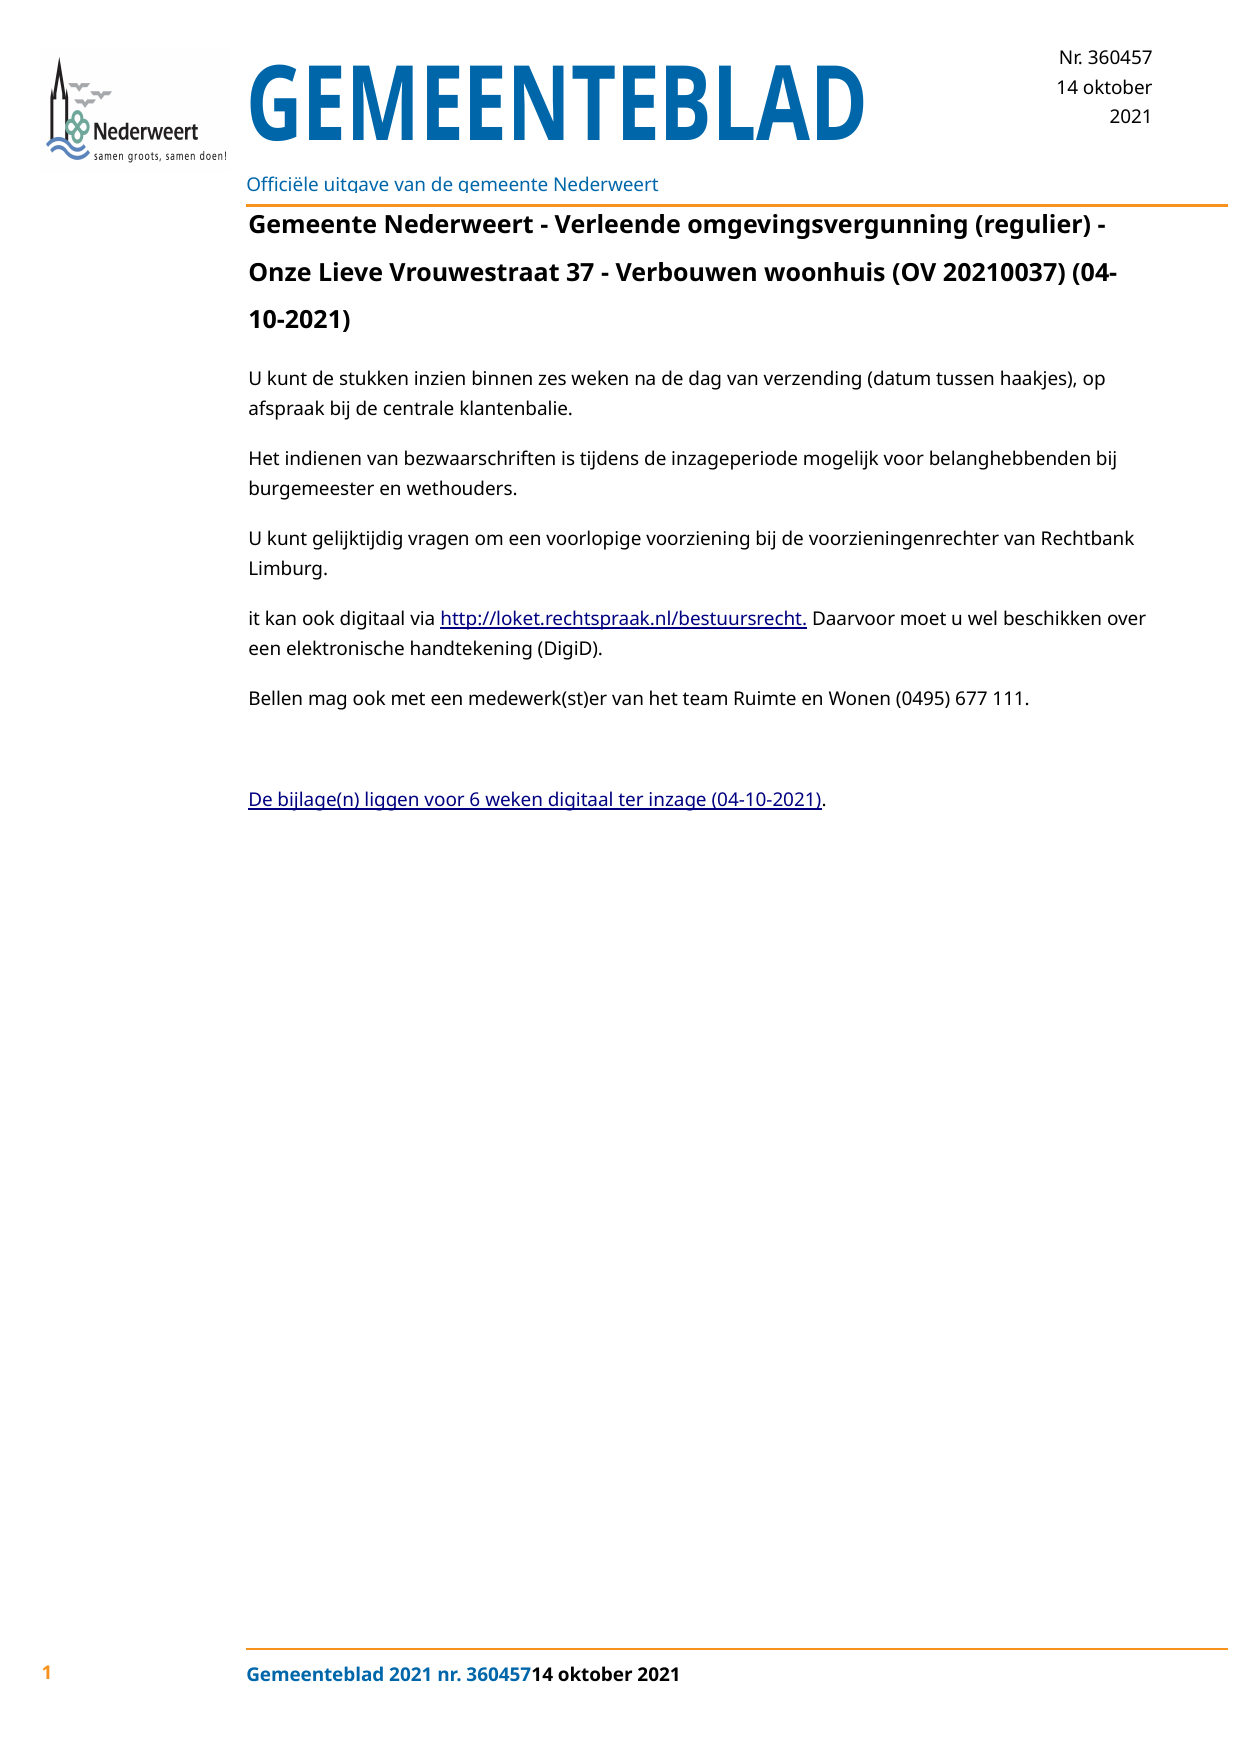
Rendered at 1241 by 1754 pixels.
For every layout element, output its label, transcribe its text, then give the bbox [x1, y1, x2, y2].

picture [41, 47, 231, 172]
text Gemeente Nederweert - Verleende omgevingsvergunning (regulier) - Onze Lieve Vrouwestraat 37 - Verbouwen woonhuis (OV 20210037) (04-10-2021) [248, 207, 1152, 336]
text De bijlage(n) liggen voor 6 weken digitaal ter inzage (04-10-2021). [248, 786, 1152, 812]
text it kan ook digitaal via http://loket.rechtspraak.nl/bestuursrecht. Daarvoor moet u wel beschikken over een elektronische handtekening (DigiD). [248, 606, 1152, 661]
text U kunt de stukken inzien binnen zes weken na de dag van verzending (datum tussen haakjes), op afspraak bij de centrale klantenbalie. [248, 366, 1152, 421]
text Bellen mag ook met een medewerk(st)er van het team Ruimte en Wonen (0495) 677 111. [248, 686, 1152, 711]
text Het indienen van bezwaarschriften is tijdens de inzageperiode mogelijk voor belanghebbenden bij burgemeester en wethouders. [248, 446, 1152, 501]
text U kunt gelijktijdig vragen om een voorlopige voorziening bij de voorzieningenrechter van Rechtbank Limburg. [248, 526, 1152, 581]
